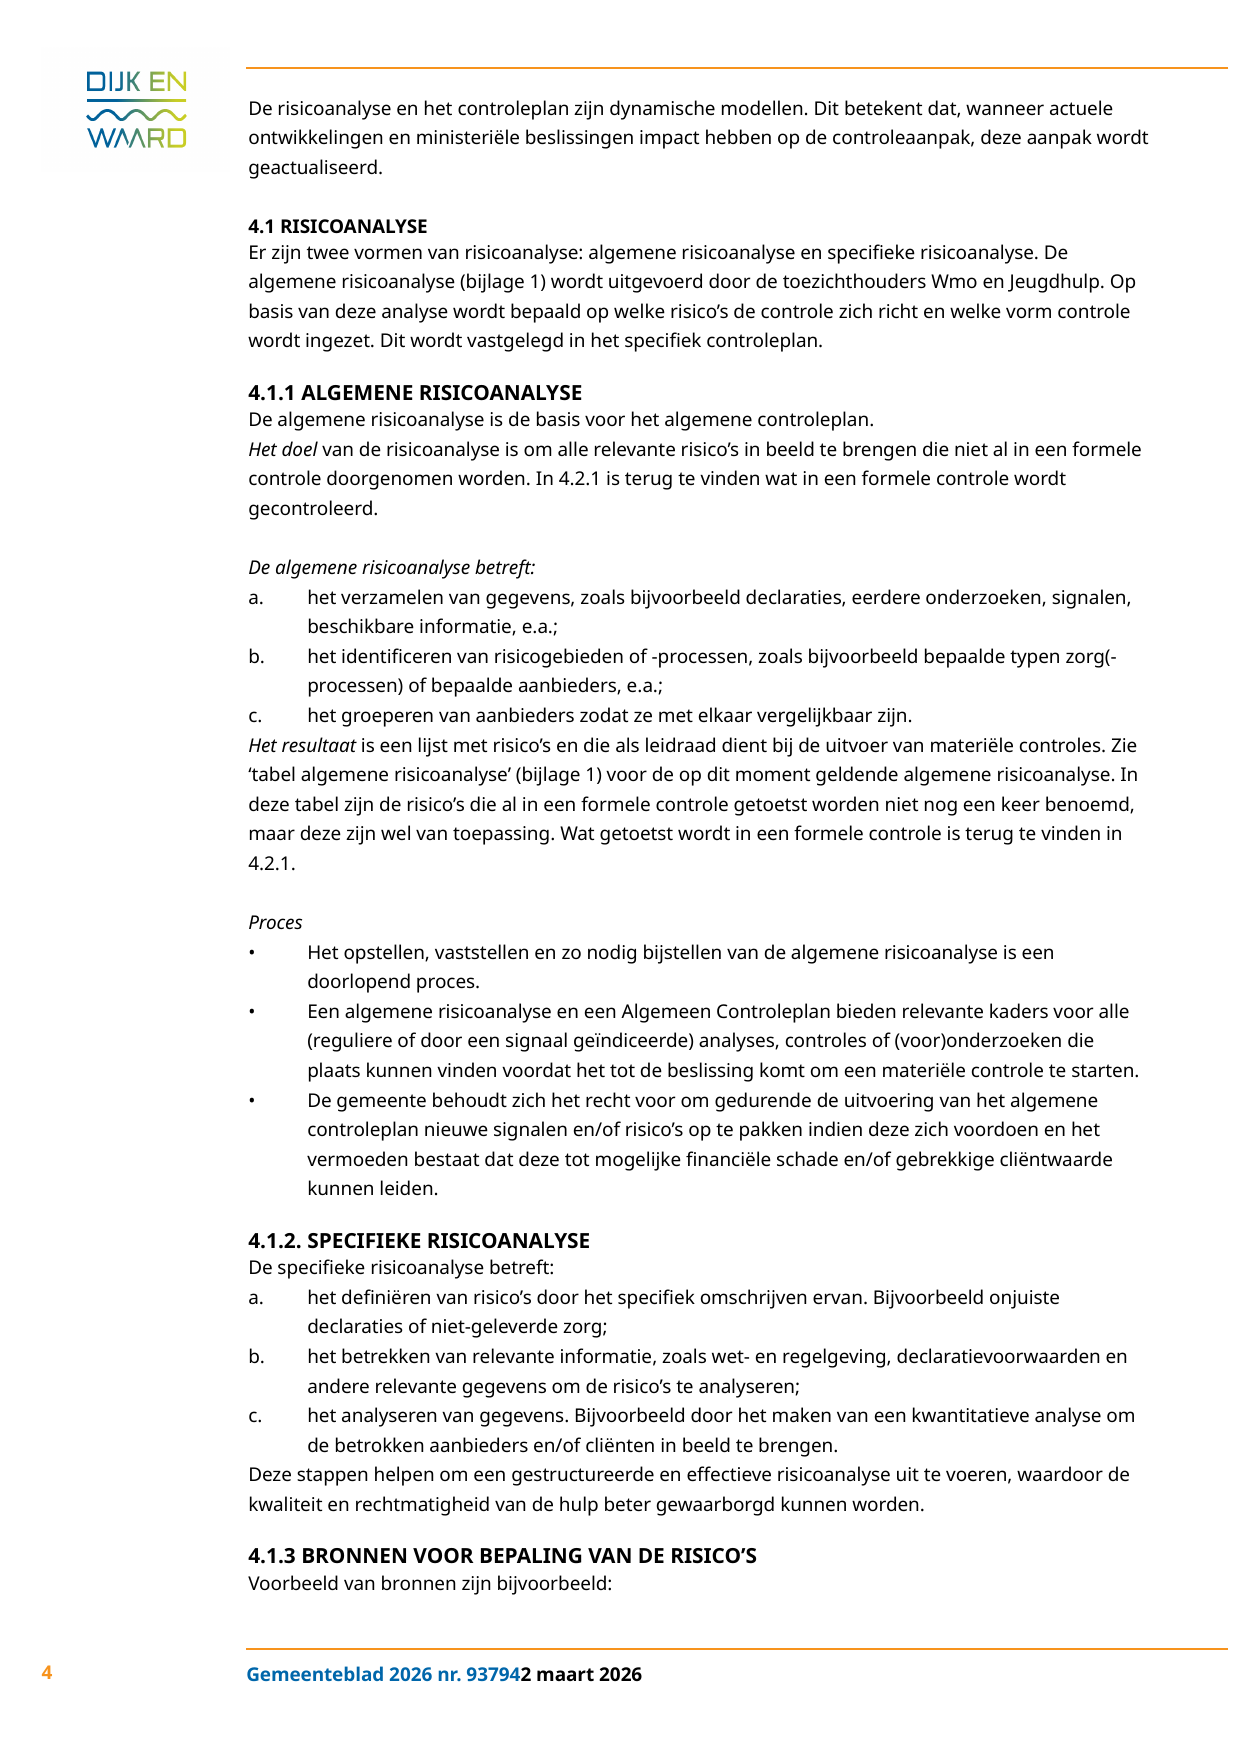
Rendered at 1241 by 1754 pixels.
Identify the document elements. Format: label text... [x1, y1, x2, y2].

text 4.1.2. SPECIFIEKE RISICOANALYSE [248, 1226, 1152, 1254]
text Voorbeeld van bronnen zijn bijvoorbeeld: [248, 1570, 1152, 1596]
picture [41, 47, 231, 172]
list het identificeren van risicogebieden of -processen, zoals bijvoorbeeld bepaalde typen zorg(-processen) of bepaalde aanbieders, e.a.; [248, 643, 1152, 698]
list het groeperen van aanbieders zodat ze met elkaar vergelijkbaar zijn. [248, 702, 1152, 728]
list De gemeente behoudt zich het recht voor om gedurende de uitvoering van het algemene controleplan nieuwe signalen en/of risico’s op te pakken indien deze zich voordoen en het vermoeden bestaat dat deze tot mogelijke financiële schade en/of gebrekkige cliëntwaarde kunnen leiden. [248, 1087, 1152, 1201]
list het betrekken van relevante informatie, zoals wet- en regelgeving, declaratievoorwaarden en andere relevante gegevens om de risico’s te analyseren; [248, 1343, 1152, 1398]
text De risicoanalyse en het controleplan zijn dynamische modellen. Dit betekent dat, wanneer actuele ontwikkelingen en ministeriële beslissingen impact hebben op de controleaanpak, deze aanpak wordt geactualiseerd. [248, 95, 1152, 180]
list Het opstellen, vaststellen en zo nodig bijstellen van de algemene risicoanalyse is een doorlopend proces. [248, 939, 1152, 994]
text 4.1 RISICOANALYSE [248, 213, 1152, 239]
text De algemene risicoanalyse betreft: [248, 554, 1152, 580]
list het verzamelen van gegevens, zoals bijvoorbeeld declaraties, eerdere onderzoeken, signalen, beschikbare informatie, e.a.; [248, 584, 1152, 639]
text Het resultaat is een lijst met risico’s en die als leidraad dient bij de uitvoer van materiële controles. Zie ‘tabel algemene risicoanalyse’ (bijlage 1) voor de op dit moment geldende algemene risicoanalyse. In deze tabel zijn de risico’s die al in een formele controle getoetst worden niet nog een keer benoemd, maar deze zijn wel van toepassing. Wat getoetst wordt in een formele controle is terug te vinden in 4.2.1. [248, 732, 1152, 876]
text Proces [248, 909, 1152, 935]
text De specifieke risicoanalyse betreft: [248, 1254, 1152, 1280]
text 4.1.3 BRONNEN VOOR BEPALING VAN DE RISICO’S [248, 1542, 1152, 1570]
text De algemene risicoanalyse is de basis voor het algemene controleplan. [248, 406, 1152, 432]
text Het doel van de risicoanalyse is om alle relevante risico’s in beeld te brengen die niet al in een formele controle doorgenomen worden. In 4.2.1 is terug te vinden wat in een formele controle wordt gecontroleerd. [248, 436, 1152, 521]
list het analyseren van gegevens. Bijvoorbeeld door het maken van een kwantitatieve analyse om de betrokken aanbieders en/of cliënten in beeld te brengen. [248, 1402, 1152, 1458]
list Een algemene risicoanalyse en een Algemeen Controleplan bieden relevante kaders voor alle (reguliere of door een signaal geïndiceerde) analyses, controles of (voor)onderzoeken die plaats kunnen vinden voordat het tot de beslissing komt om een materiële controle te starten. [248, 998, 1152, 1083]
text 4.1.1 ALGEMENE RISICOANALYSE [248, 378, 1152, 406]
text Er zijn twee vormen van risicoanalyse: algemene risicoanalyse en specifieke risicoanalyse. De algemene risicoanalyse (bijlage 1) wordt uitgevoerd door de toezichthouders Wmo en Jeugdhulp. Op basis van deze analyse wordt bepaald op welke risico’s de controle zich richt en welke vorm controle wordt ingezet. Dit wordt vastgelegd in het specifiek controleplan. [248, 239, 1152, 353]
text Deze stappen helpen om een gestructureerde en effectieve risicoanalyse uit te voeren, waardoor de kwaliteit en rechtmatigheid van de hulp beter gewaarborgd kunnen worden. [248, 1462, 1152, 1517]
list het definiëren van risico’s door het specifiek omschrijven ervan. Bijvoorbeeld onjuiste declaraties of niet-geleverde zorg; [248, 1284, 1152, 1339]
